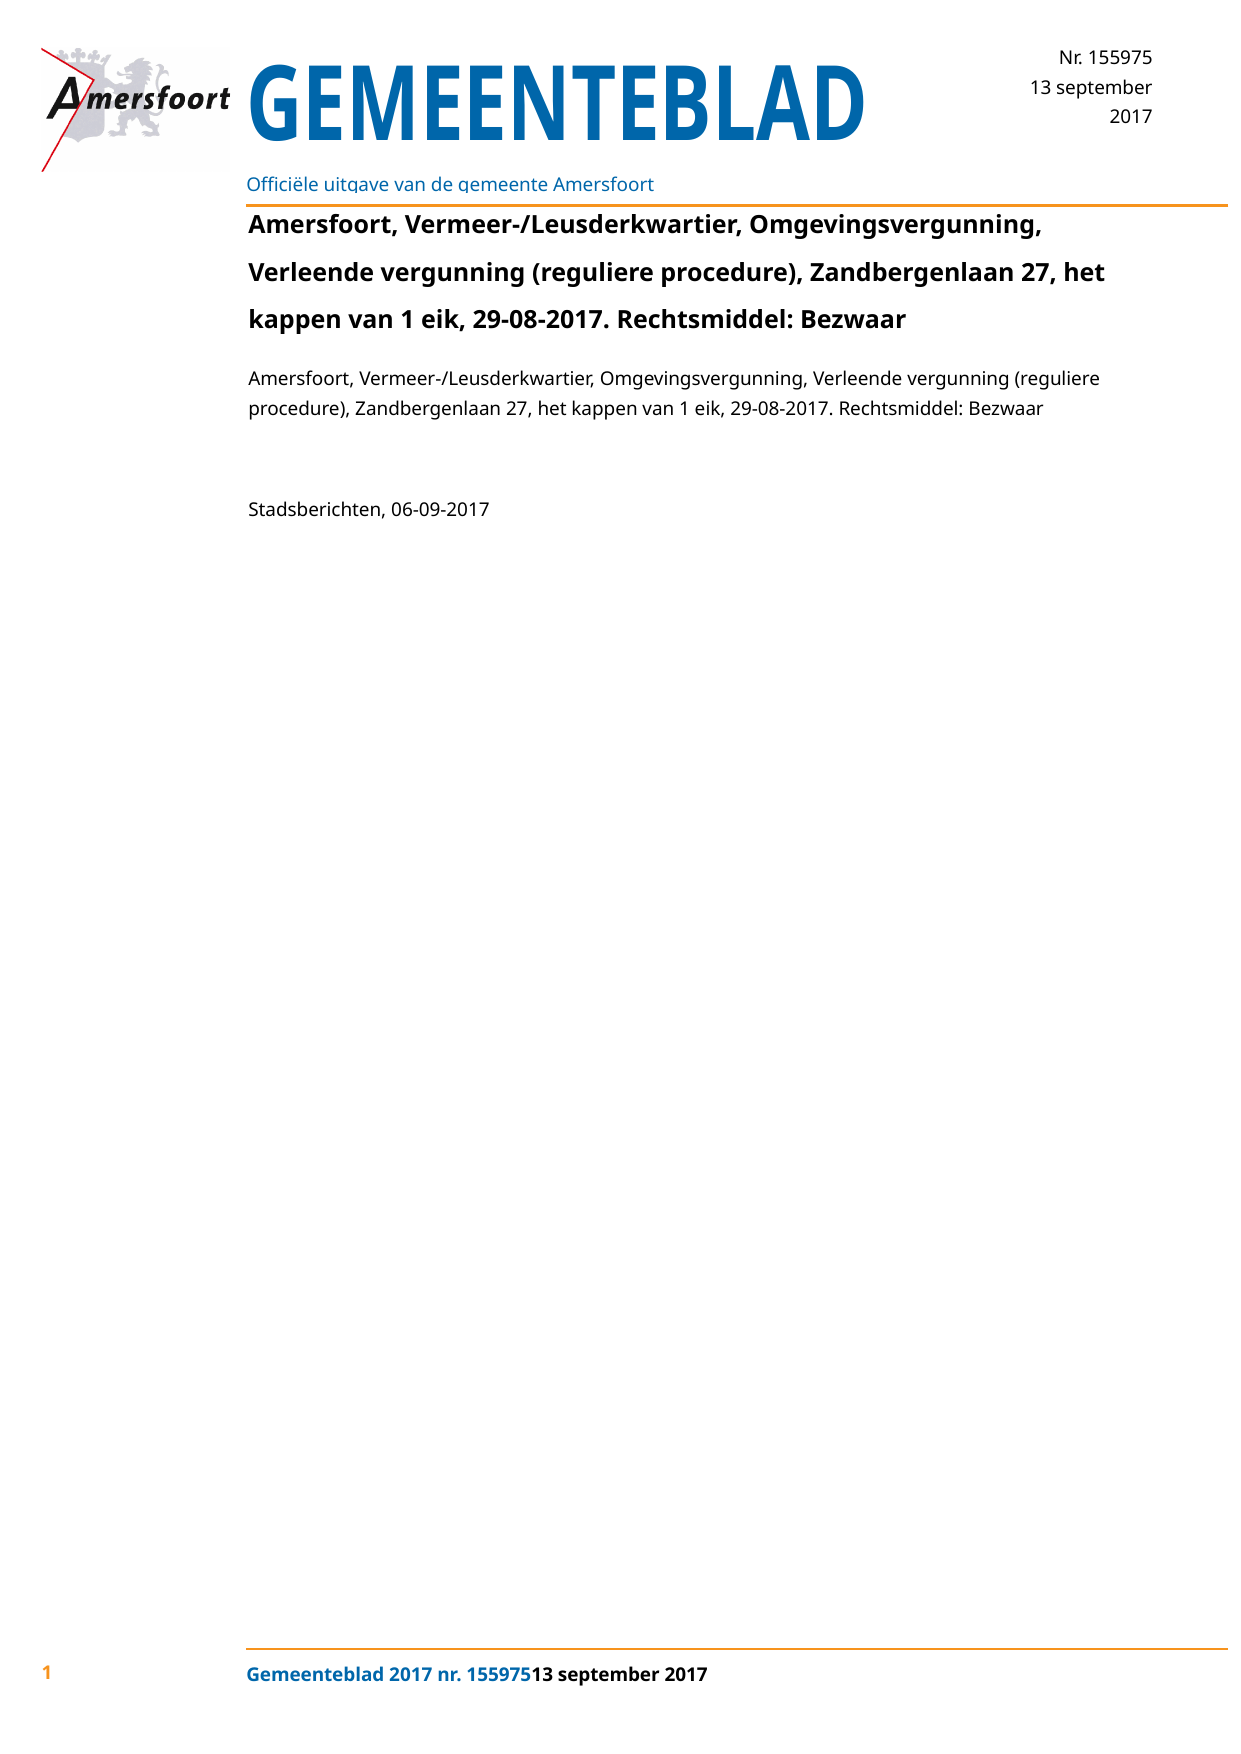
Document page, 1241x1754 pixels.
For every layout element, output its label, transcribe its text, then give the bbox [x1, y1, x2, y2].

text Stadsberichten, 06-09-2017 [248, 496, 1152, 522]
picture [41, 47, 231, 172]
text Amersfoort, Vermeer-/Leusderkwartier, Omgevingsvergunning, Verleende vergunning (reguliere procedure), Zandbergenlaan 27, het kappen van 1 eik, 29-08-2017. Rechtsmiddel: Bezwaar [248, 366, 1152, 421]
text Amersfoort, Vermeer-/Leusderkwartier, Omgevingsvergunning, Verleende vergunning (reguliere procedure), Zandbergenlaan 27, het kappen van 1 eik, 29-08-2017. Rechtsmiddel: Bezwaar [248, 207, 1152, 336]
